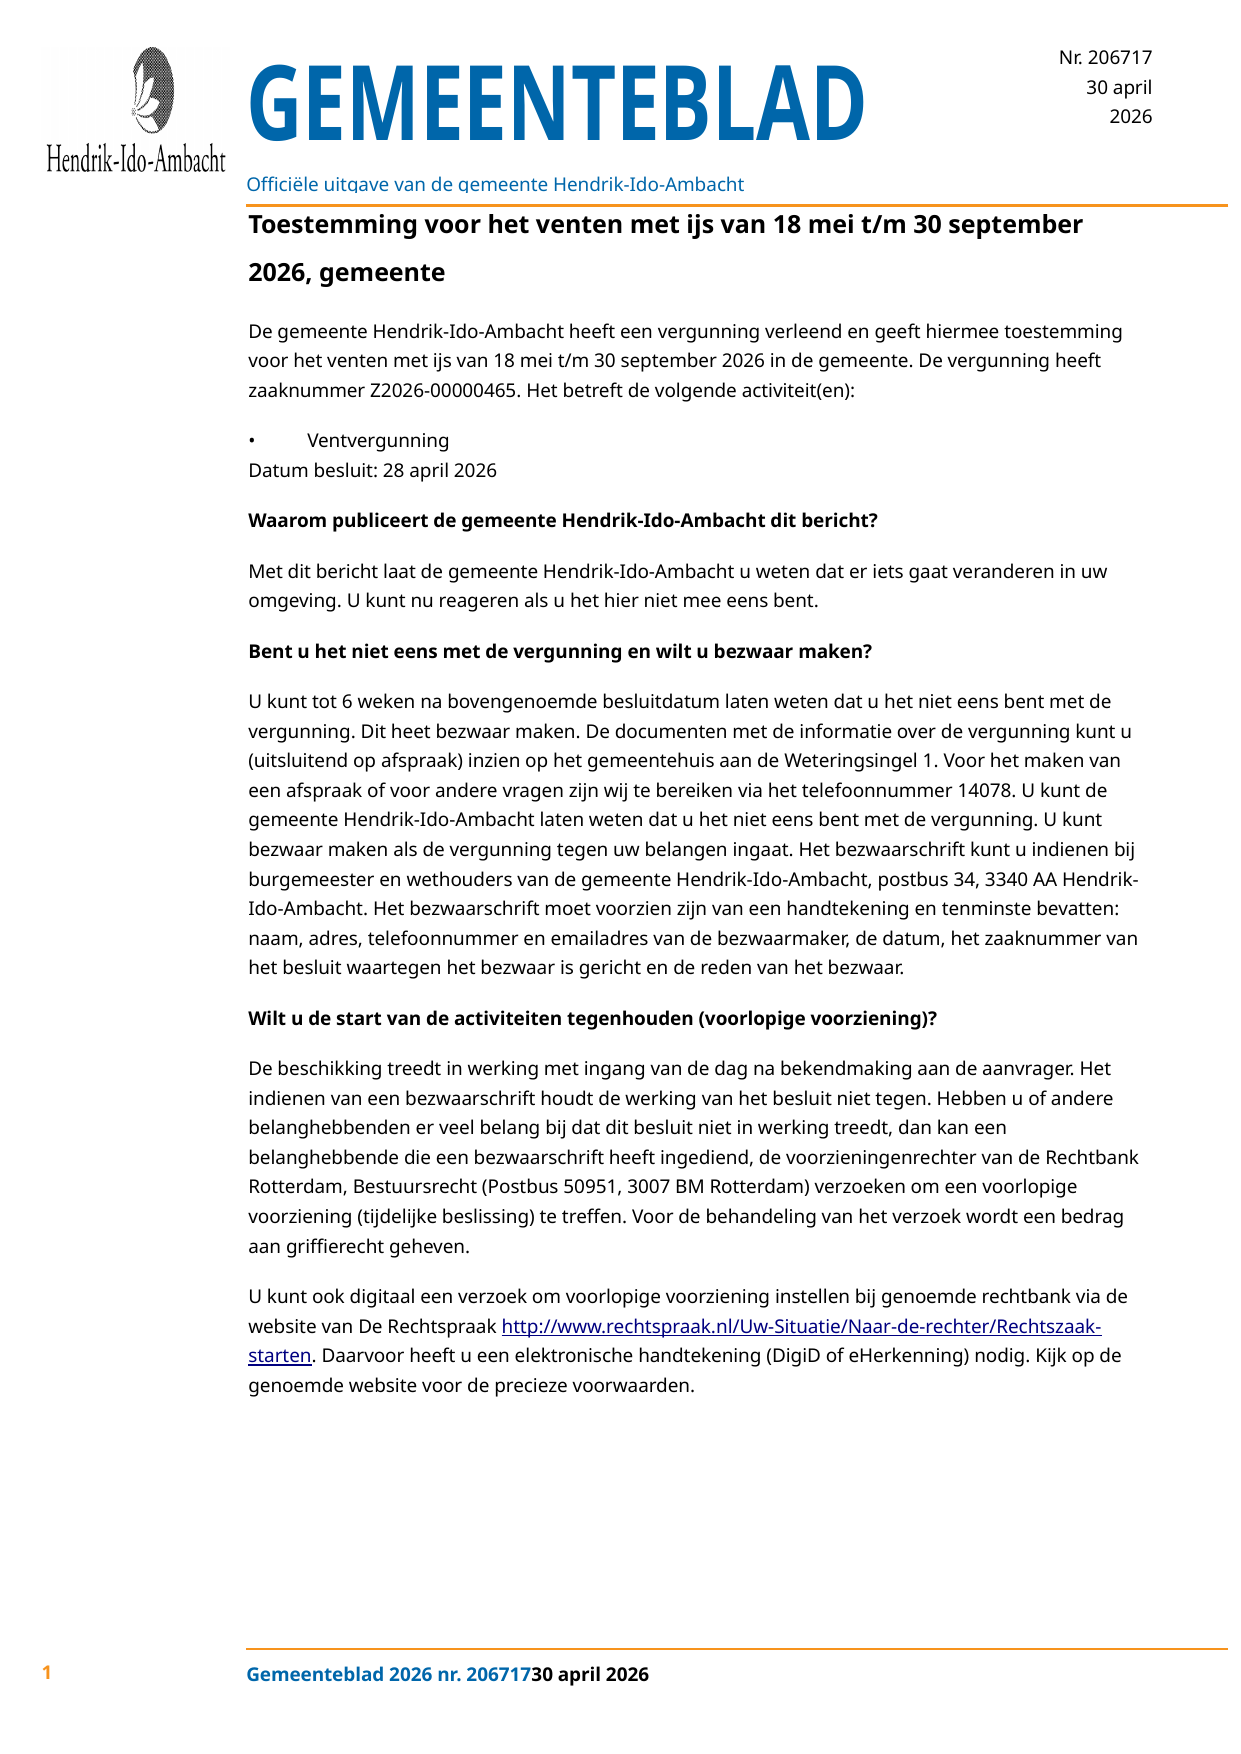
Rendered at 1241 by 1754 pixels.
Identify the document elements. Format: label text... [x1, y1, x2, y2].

text U kunt tot 6 weken na bovengenoemde besluitdatum laten weten dat u het niet eens bent met de vergunning. Dit heet bezwaar maken. De documenten met de informatie over de vergunning kunt u (uitsluitend op afspraak) inzien op het gemeentehuis aan de Weteringsingel 1. Voor het maken van een afspraak of voor andere vragen zijn wij te bereiken via het telefoonnummer 14078. U kunt de gemeente Hendrik-Ido-Ambacht laten weten dat u het niet eens bent met de vergunning. U kunt bezwaar maken als de vergunning tegen uw belangen ingaat. Het bezwaarschrift kunt u indienen bij burgemeester en wethouders van de gemeente Hendrik-Ido-Ambacht, postbus 34, 3340 AA Hendrik-Ido-Ambacht. Het bezwaarschrift moet voorzien zijn van een handtekening en tenminste bevatten: naam, adres, telefoonnummer en emailadres van de bezwaarmaker, de datum, het zaaknummer van het besluit waartegen het bezwaar is gericht en de reden van het bezwaar. [248, 688, 1152, 980]
list Ventvergunning [248, 427, 1152, 453]
text Datum besluit: 28 april 2026 [248, 457, 1152, 483]
text U kunt ook digitaal een verzoek om voorlopige voorziening instellen bij genoemde rechtbank via de website van De Rechtspraak http://www.rechtspraak.nl/Uw-Situatie/Naar-de-rechter/Rechtszaak-starten. Daarvoor heeft u een elektronische handtekening (DigiD of eHerkenning) nodig. Kijk op de genoemde website voor de precieze voorwaarden. [248, 1283, 1152, 1398]
text Met dit bericht laat de gemeente Hendrik-Ido-Ambacht u weten dat er iets gaat veranderen in uw omgeving. U kunt nu reageren als u het hier niet mee eens bent. [248, 558, 1152, 613]
text Wilt u de start van de activiteiten tegenhouden (voorlopige voorziening)? [248, 1005, 1152, 1031]
text De beschikking treedt in werking met ingang van de dag na bekendmaking aan de aanvrager. Het indienen van een bezwaarschrift houdt de werking van het besluit niet tegen. Hebben u of andere belanghebbenden er veel belang bij dat dit besluit niet in werking treedt, dan kan een belanghebbende die een bezwaarschrift heeft ingediend, de voorzieningenrechter van de Rechtbank Rotterdam, Bestuursrecht (Postbus 50951, 3007 BM Rotterdam) verzoeken om een voorlopige voorziening (tijdelijke beslissing) te treffen. Voor de behandeling van het verzoek wordt een bedrag aan griffierecht geheven. [248, 1055, 1152, 1259]
picture [41, 47, 231, 172]
text Toestemming voor het venten met ijs van 18 mei t/m 30 september 2026, gemeente [248, 207, 1152, 288]
text De gemeente Hendrik-Ido-Ambacht heeft een vergunning verleend en geeft hiermee toestemming voor het venten met ijs van 18 mei t/m 30 september 2026 in de gemeente. De vergunning heeft zaaknummer Z2026-00000465. Het betreft de volgende activiteit(en): [248, 318, 1152, 403]
text Waarom publiceert de gemeente Hendrik-Ido-Ambacht dit bericht? [248, 507, 1152, 533]
text Bent u het niet eens met de vergunning en wilt u bezwaar maken? [248, 638, 1152, 664]
